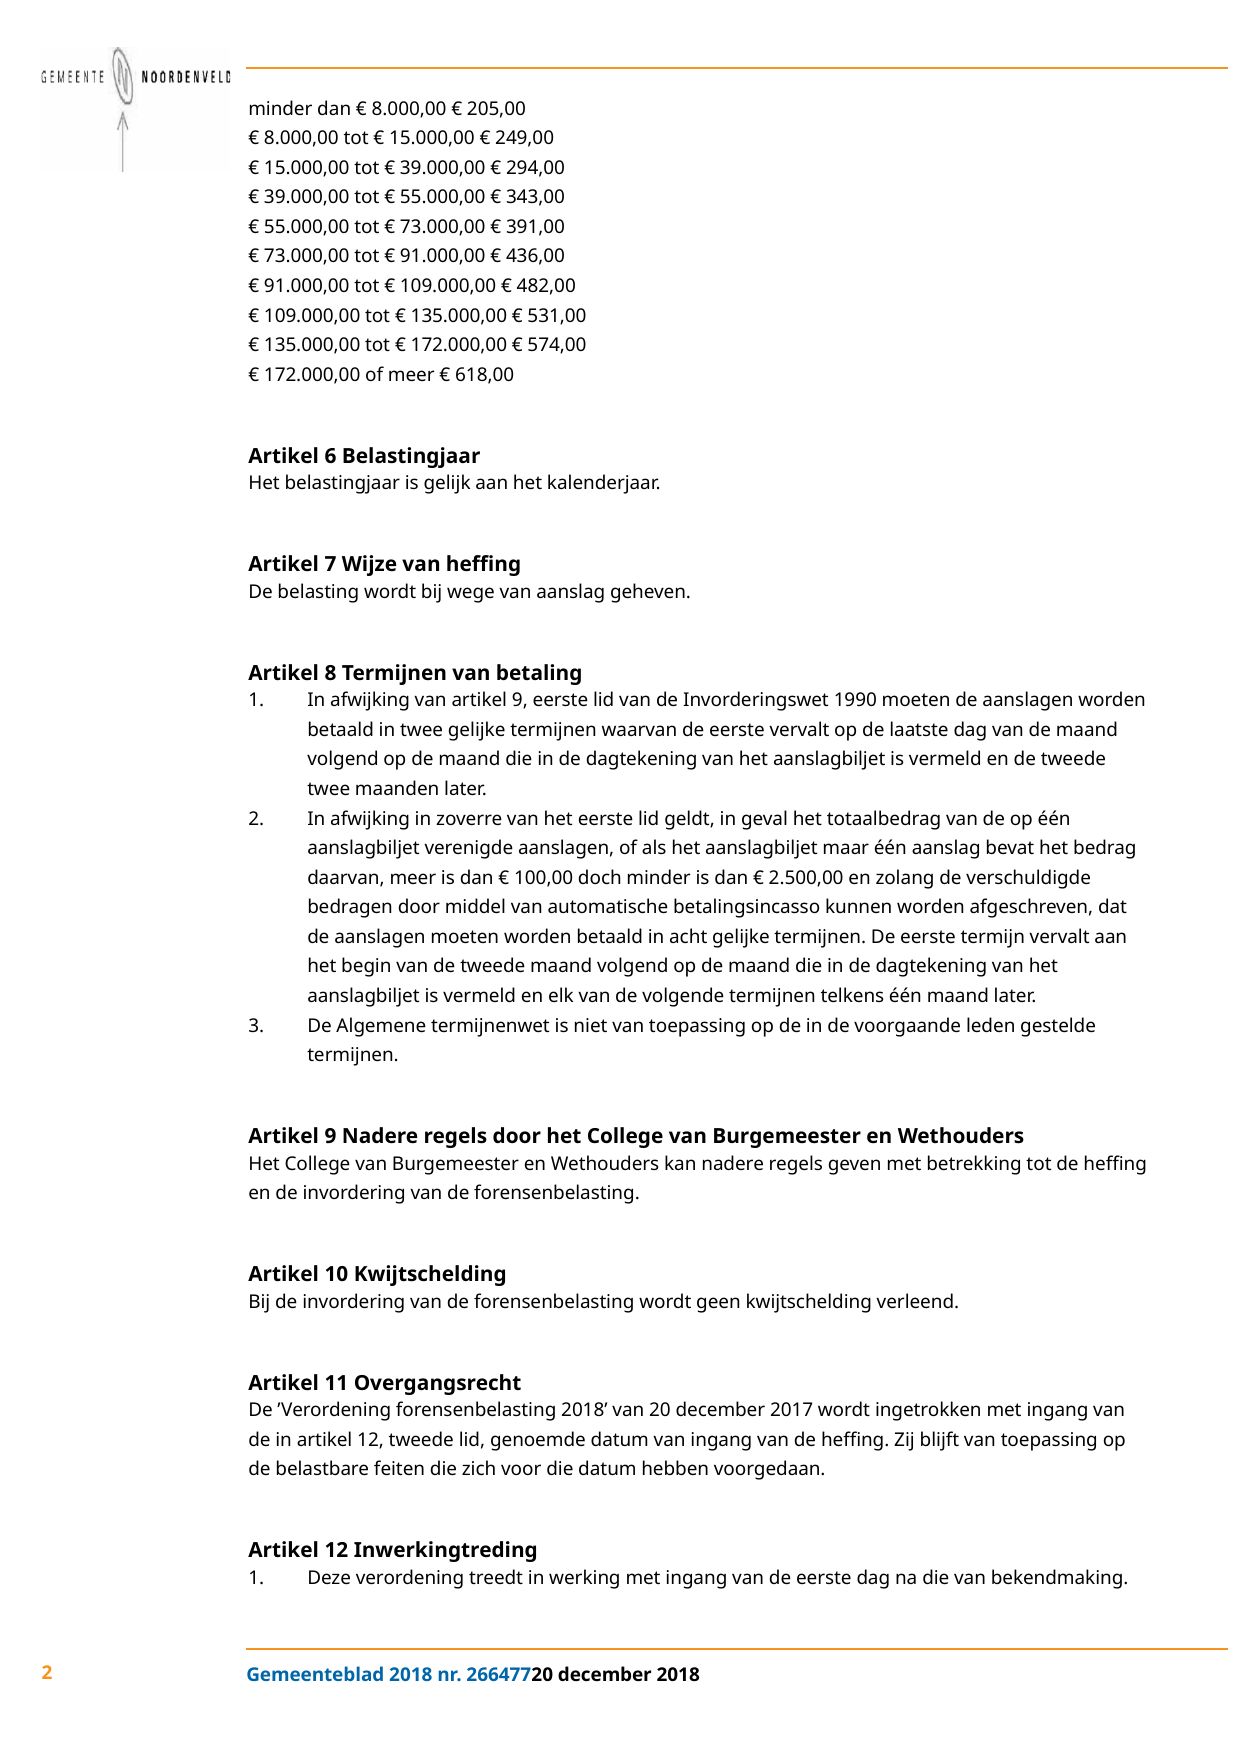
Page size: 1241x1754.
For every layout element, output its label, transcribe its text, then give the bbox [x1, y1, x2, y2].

text Bij de invordering van de forensenbelasting wordt geen kwijtschelding verleend. [248, 1288, 1152, 1313]
list In afwijking in zoverre van het eerste lid geldt, in geval het totaalbedrag van de op één aanslagbiljet verenigde aanslagen, of als het aanslagbiljet maar één aanslag bevat het bedrag daarvan, meer is dan € 100,00 doch minder is dan € 2.500,00 en zolang de verschuldigde bedragen door middel van automatische betalingsincasso kunnen worden afgeschreven, dat de aanslagen moeten worden betaald in acht gelijke termijnen. De eerste termijn vervalt aan het begin van de tweede maand volgend op de maand die in de dagtekening van het aanslagbiljet is vermeld en elk van de volgende termijnen telkens één maand later. [248, 805, 1152, 1008]
text € 172.000,00 of meer € 618,00 [248, 361, 1152, 387]
list De Algemene termijnenwet is niet van toepassing op de in de voorgaande leden gestelde termijnen. [248, 1012, 1152, 1067]
text Artikel 12 Inwerkingtreding [248, 1535, 1152, 1564]
text Artikel 6 Belastingjaar [248, 441, 1152, 469]
text € 39.000,00 tot € 55.000,00 € 343,00 [248, 183, 1152, 209]
text € 73.000,00 tot € 91.000,00 € 436,00 [248, 243, 1152, 268]
text € 91.000,00 tot € 109.000,00 € 482,00 [248, 272, 1152, 298]
text Het belastingjaar is gelijk aan het kalenderjaar. [248, 469, 1152, 495]
text Het College van Burgemeester en Wethouders kan nadere regels geven met betrekking tot de heffing en de invordering van de forensenbelasting. [248, 1150, 1152, 1205]
text € 55.000,00 tot € 73.000,00 € 391,00 [248, 213, 1152, 239]
picture [41, 47, 231, 172]
text De ’Verordening forensenbelasting 2018’ van 20 december 2017 wordt ingetrokken met ingang van de in artikel 12, tweede lid, genoemde datum van ingang van de heffing. Zij blijft van toepassing op de belastbare feiten die zich voor die datum hebben voorgedaan. [248, 1396, 1152, 1481]
text € 135.000,00 tot € 172.000,00 € 574,00 [248, 331, 1152, 357]
text € 109.000,00 tot € 135.000,00 € 531,00 [248, 302, 1152, 328]
text Artikel 7 Wijze van heffing [248, 549, 1152, 578]
text € 8.000,00 tot € 15.000,00 € 249,00 [248, 124, 1152, 150]
text minder dan € 8.000,00 € 205,00 [248, 95, 1152, 121]
text € 15.000,00 tot € 39.000,00 € 294,00 [248, 154, 1152, 180]
text Artikel 11 Overgangsrecht [248, 1368, 1152, 1396]
text Artikel 10 Kwijtschelding [248, 1259, 1152, 1288]
text De belasting wordt bij wege van aanslag geheven. [248, 578, 1152, 604]
text Artikel 9 Nadere regels door het College van Burgemeester en Wethouders [248, 1121, 1152, 1150]
list Deze verordening treedt in werking met ingang van de eerste dag na die van bekendmaking. [248, 1564, 1152, 1589]
text Artikel 8 Termijnen van betaling [248, 658, 1152, 686]
list In afwijking van artikel 9, eerste lid van de Invorderingswet 1990 moeten de aanslagen worden betaald in twee gelijke termijnen waarvan de eerste vervalt op de laatste dag van de maand volgend op de maand die in de dagtekening van het aanslagbiljet is vermeld en de tweede twee maanden later. [248, 686, 1152, 801]
